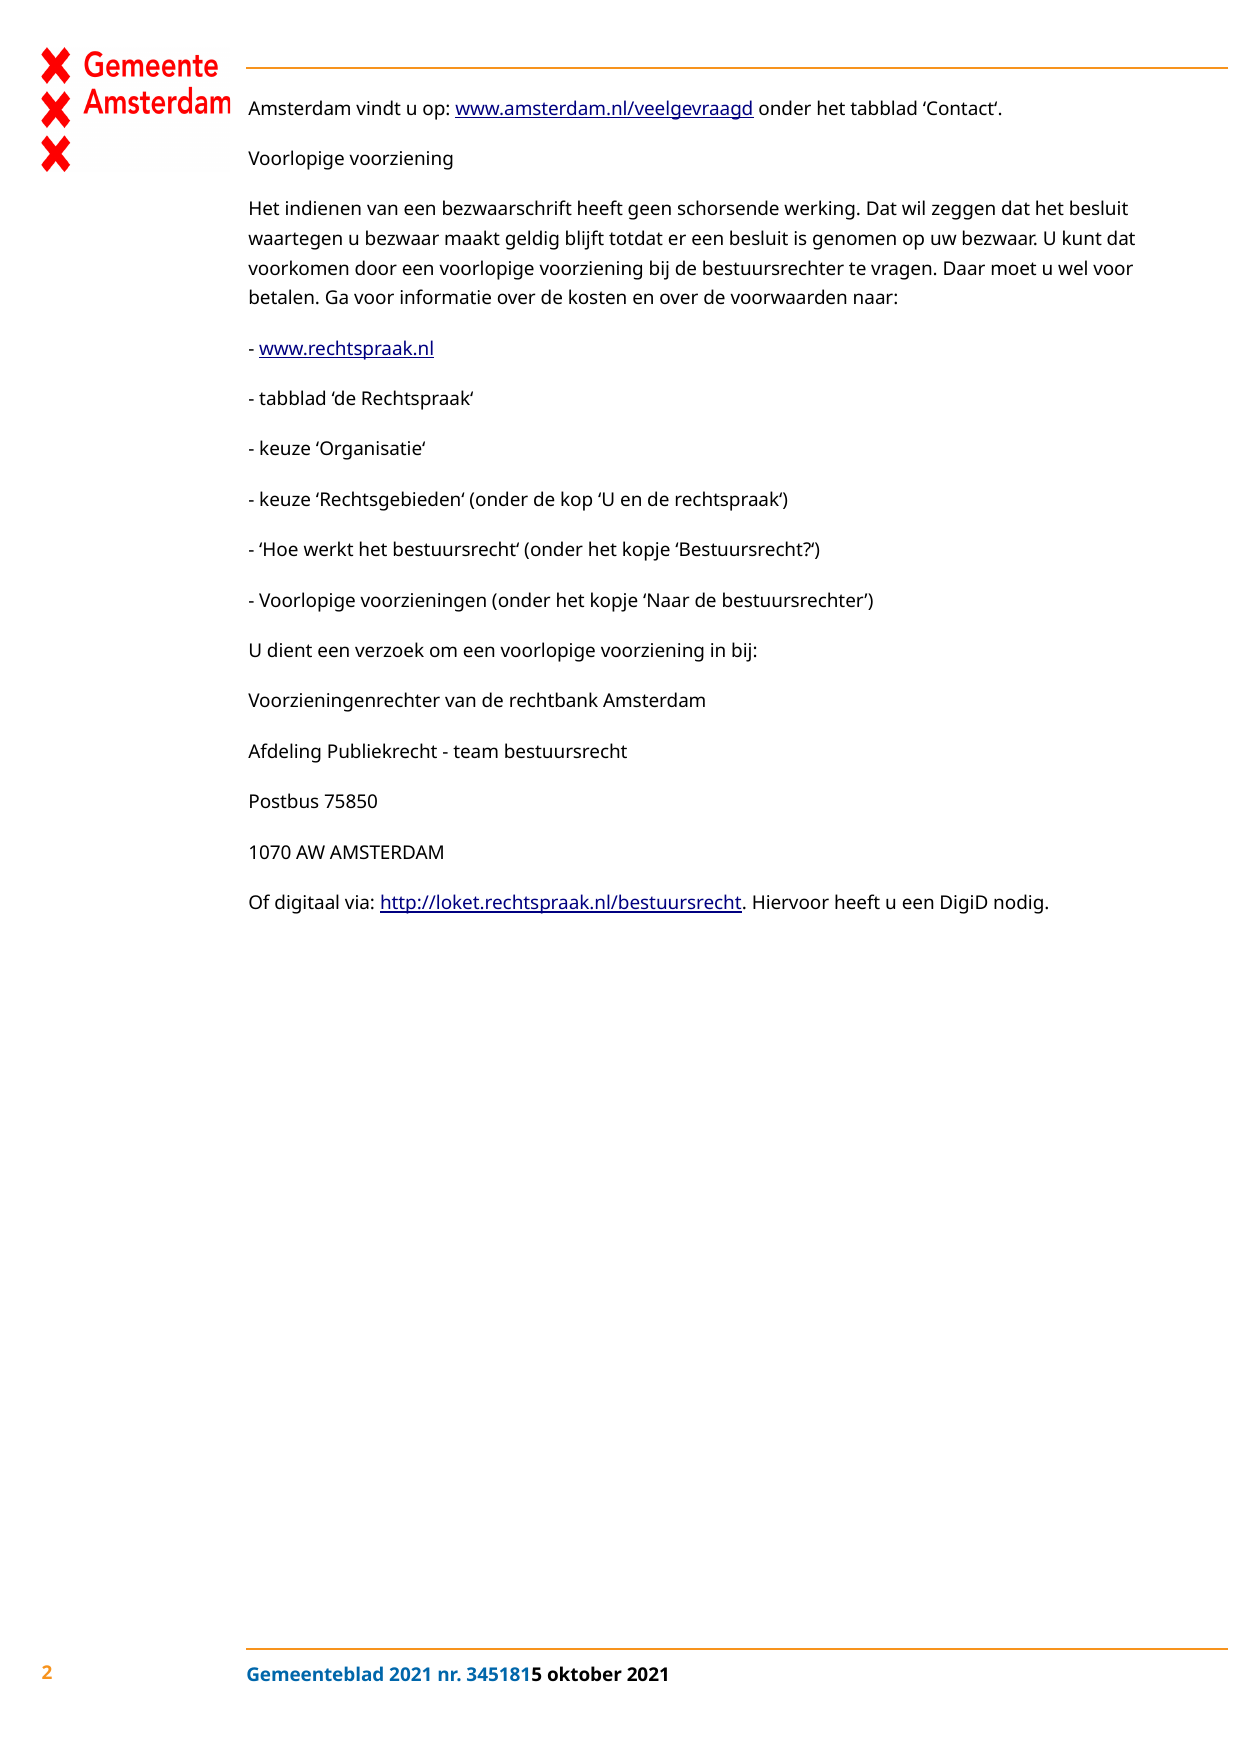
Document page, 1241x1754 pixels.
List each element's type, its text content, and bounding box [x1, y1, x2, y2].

text U dient een verzoek om een voorlopige voorziening in bij: [248, 637, 1152, 663]
text - keuze ‘Organisatie‘ [248, 436, 1152, 461]
text Voorzieningenrechter van de rechtbank Amsterdam [248, 688, 1152, 713]
text Postbus 75850 [248, 788, 1152, 814]
text - tabblad ‘de Rechtspraak‘ [248, 385, 1152, 411]
text Afdeling Publiekrecht - team bestuursrecht [248, 738, 1152, 764]
picture [41, 47, 231, 172]
text - ‘Hoe werkt het bestuursrecht‘ (onder het kopje ‘Bestuursrecht?‘) [248, 536, 1152, 562]
text 1070 AW AMSTERDAM [248, 839, 1152, 865]
text - keuze ‘Rechtsgebieden‘ (onder de kop ‘U en de rechtspraak‘) [248, 486, 1152, 512]
text - Voorlopige voorzieningen (onder het kopje ‘Naar de bestuursrechter’) [248, 587, 1152, 613]
text - www.rechtspraak.nl [248, 335, 1152, 361]
text Of digitaal via: http://loket.rechtspraak.nl/bestuursrecht. Hiervoor heeft u een DigiD nodig. [248, 889, 1152, 915]
text Het indienen van een bezwaarschrift heeft geen schorsende werking. Dat wil zeggen dat het besluit waartegen u bezwaar maakt geldig blijft totdat er een besluit is genomen op uw bezwaar. U kunt dat voorkomen door een voorlopige voorziening bij de bestuursrechter te vragen. Daar moet u wel voor betalen. Ga voor informatie over de kosten en over de voorwaarden naar: [248, 196, 1152, 310]
text Voorlopige voorziening [248, 145, 1152, 171]
text Amsterdam vindt u op: www.amsterdam.nl/veelgevraagd onder het tabblad ‘Contact‘. [248, 95, 1152, 121]
